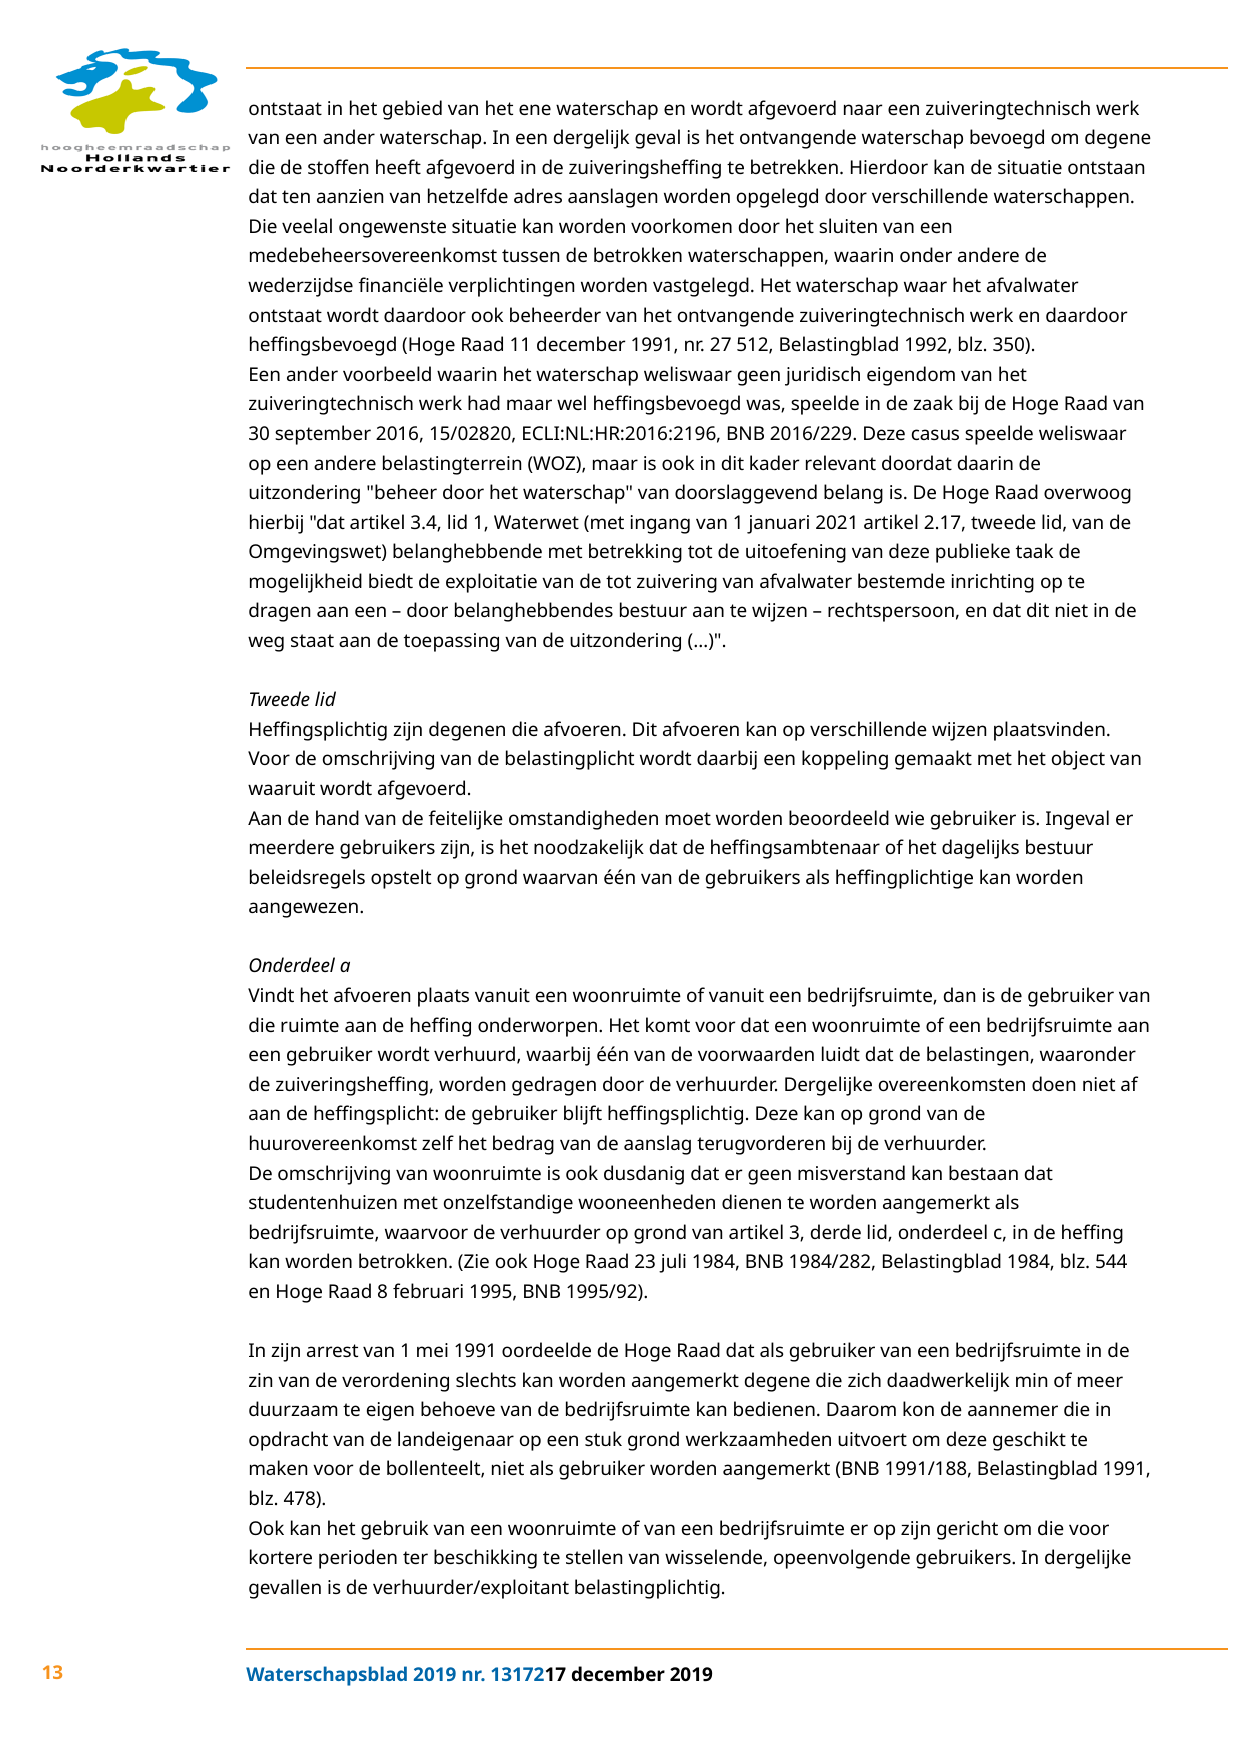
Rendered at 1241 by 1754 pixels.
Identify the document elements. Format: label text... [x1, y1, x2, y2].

picture [41, 47, 231, 172]
text In zijn arrest van 1 mei 1991 oordeelde de Hoge Raad dat als gebruiker van een bedrijfsruimte in de zin van de verordening slechts kan worden aangemerkt degene die zich daadwerkelijk min of meer duurzaam te eigen behoeve van de bedrijfsruimte kan bedienen. Daarom kon de aannemer die in opdracht van de landeigenaar op een stuk grond werkzaamheden uitvoert om deze geschikt te maken voor de bollenteelt, niet als gebruiker worden aangemerkt (BNB 1991/188, Belastingblad 1991, blz. 478). [248, 1337, 1152, 1511]
text Tweede lid [248, 686, 1152, 712]
text Aan de hand van de feitelijke omstandigheden moet worden beoordeeld wie gebruiker is. Ingeval er meerdere gebruikers zijn, is het noodzakelijk dat de heffingsambtenaar of het dagelijks bestuur beleidsregels opstelt op grond waarvan één van de gebruikers als heffingplichtige kan worden aangewezen. [248, 805, 1152, 919]
text Heffingsplichtig zijn degenen die afvoeren. Dit afvoeren kan op verschillende wijzen plaatsvinden. Voor de omschrijving van de belastingplicht wordt daarbij een koppeling gemaakt met het object van waaruit wordt afgevoerd. [248, 716, 1152, 801]
text Vindt het afvoeren plaats vanuit een woonruimte of vanuit een bedrijfsruimte, dan is de gebruiker van die ruimte aan de heffing onderworpen. Het komt voor dat een woonruimte of een bedrijfsruimte aan een gebruiker wordt verhuurd, waarbij één van de voorwaarden luidt dat de belastingen, waaronder de zuiveringsheffing, worden gedragen door de verhuurder. Dergelijke overeenkomsten doen niet af aan de heffingsplicht: de gebruiker blijft heffingsplichtig. Deze kan op grond van de huurovereenkomst zelf het bedrag van de aanslag terugvorderen bij de verhuurder. [248, 982, 1152, 1156]
text Onderdeel a [248, 953, 1152, 978]
text Een ander voorbeeld waarin het waterschap weliswaar geen juridisch eigendom van het zuiveringtechnisch werk had maar wel heffingsbevoegd was, speelde in de zaak bij de Hoge Raad van 30 september 2016, 15/02820, ECLI:NL:HR:2016:2196, BNB 2016/229. Deze casus speelde weliswaar op een andere belastingterrein (WOZ), maar is ook in dit kader relevant doordat daarin de uitzondering "beheer door het waterschap" van doorslaggevend belang is. De Hoge Raad overwoog hierbij "dat artikel 3.4, lid 1, Waterwet (met ingang van 1 januari 2021 artikel 2.17, tweede lid, van de Omgevingswet) belanghebbende met betrekking tot de uitoefening van deze publieke taak de mogelijkheid biedt de exploitatie van de tot zuivering van afvalwater bestemde inrichting op te dragen aan een – door belanghebbendes bestuur aan te wijzen – rechtspersoon, en dat dit niet in de weg staat aan de toepassing van de uitzondering (…)". [248, 361, 1152, 653]
text De omschrijving van woonruimte is ook dusdanig dat er geen misverstand kan bestaan dat studentenhuizen met onzelfstandige wooneenheden dienen te worden aangemerkt als bedrijfsruimte, waarvoor de verhuurder op grond van artikel 3, derde lid, onderdeel c, in de heffing kan worden betrokken. (Zie ook Hoge Raad 23 juli 1984, BNB 1984/282, Belastingblad 1984, blz. 544 en Hoge Raad 8 februari 1995, BNB 1995/92). [248, 1160, 1152, 1304]
text Ook kan het gebruik van een woonruimte of van een bedrijfsruimte er op zijn gericht om die voor kortere perioden ter beschikking te stellen van wisselende, opeenvolgende gebruikers. In dergelijke gevallen is de verhuurder/exploitant belastingplichtig. [248, 1515, 1152, 1600]
text ontstaat in het gebied van het ene waterschap en wordt afgevoerd naar een zuiveringtechnisch werk van een ander waterschap. In een dergelijk geval is het ontvangende waterschap bevoegd om degene die de stoffen heeft afgevoerd in de zuiveringsheffing te betrekken. Hierdoor kan de situatie ontstaan dat ten aanzien van hetzelfde adres aanslagen worden opgelegd door verschillende waterschappen. Die veelal ongewenste situatie kan worden voorkomen door het sluiten van een medebeheersovereenkomst tussen de betrokken waterschappen, waarin onder andere de wederzijdse financiële verplichtingen worden vastgelegd. Het waterschap waar het afvalwater ontstaat wordt daardoor ook beheerder van het ontvangende zuiveringtechnisch werk en daardoor heffingsbevoegd (Hoge Raad 11 december 1991, nr. 27 512, Belastingblad 1992, blz. 350). [248, 95, 1152, 357]
